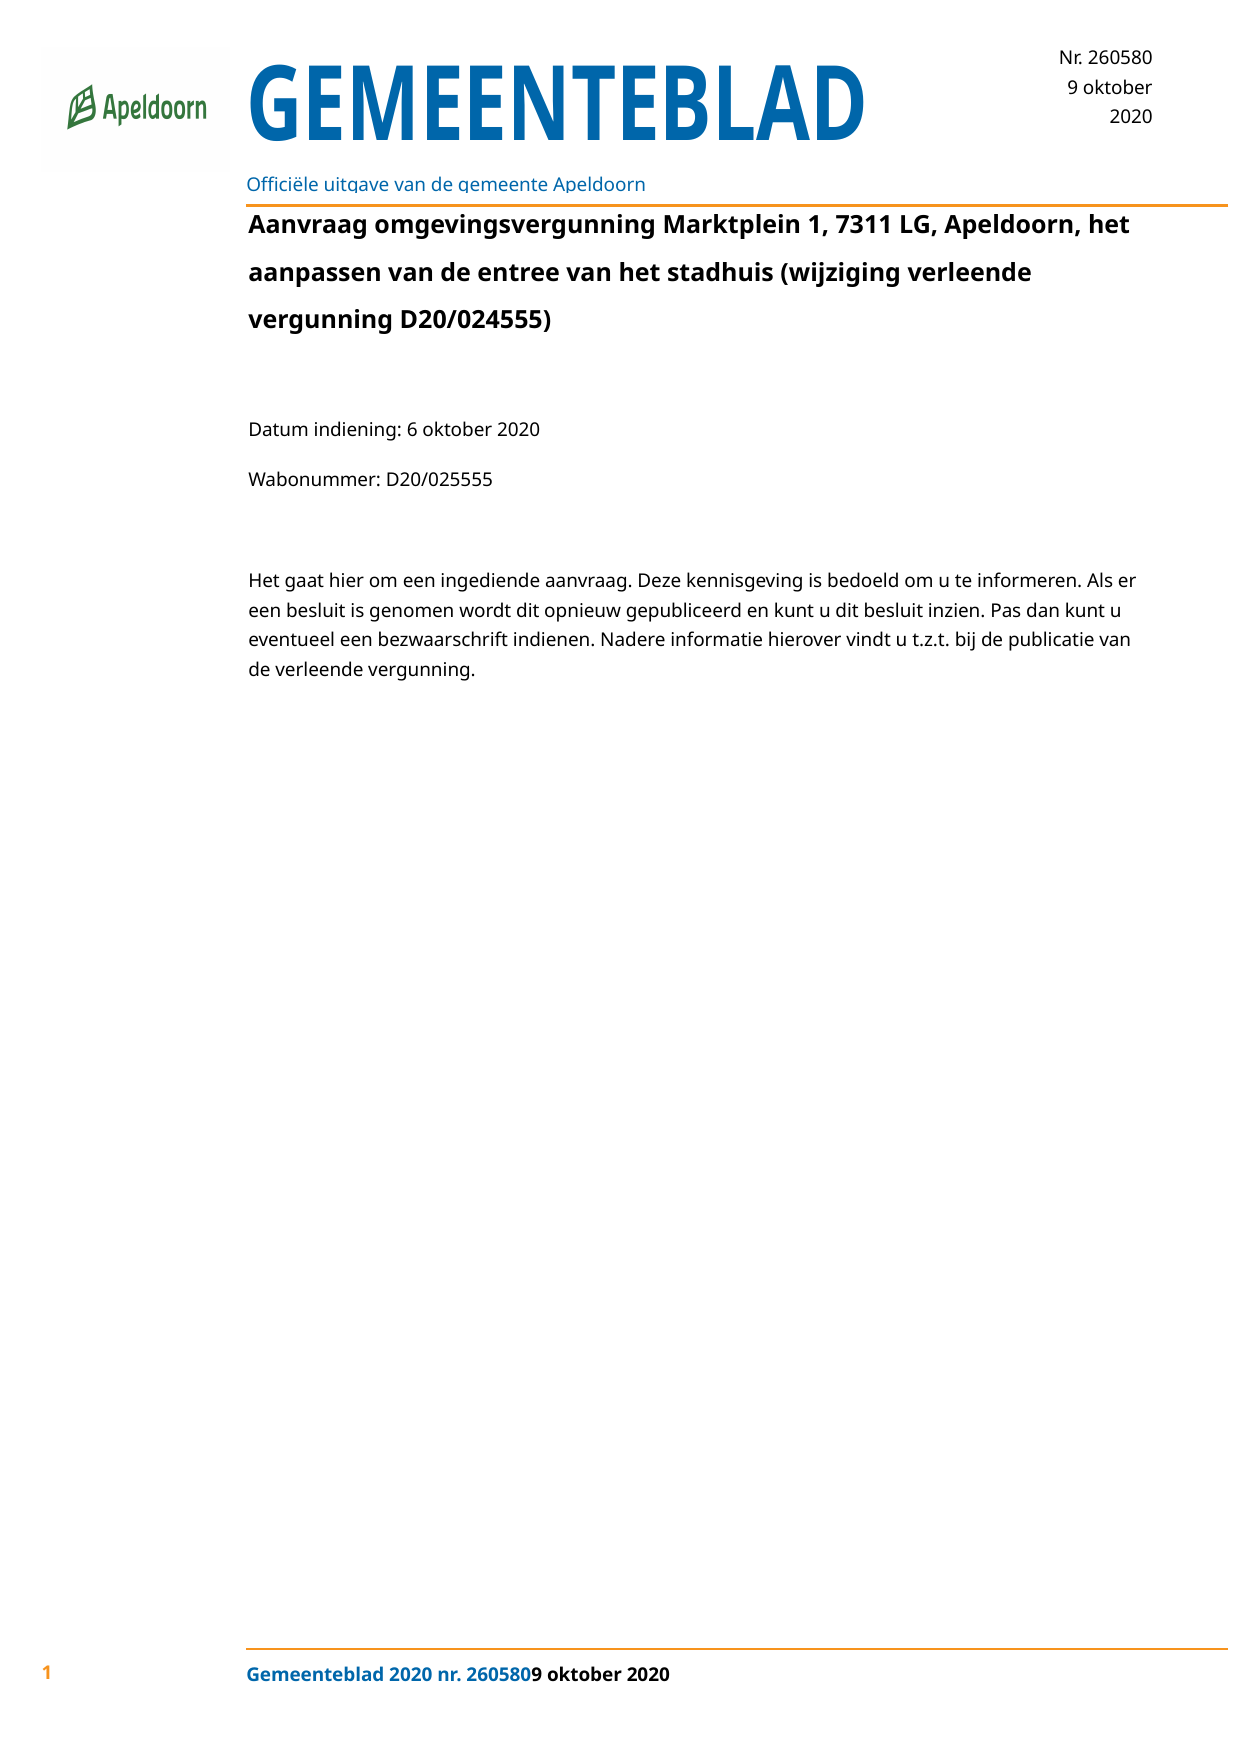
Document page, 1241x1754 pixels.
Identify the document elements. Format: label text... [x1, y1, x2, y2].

text Het gaat hier om een ingediende aanvraag. Deze kennisgeving is bedoeld om u te informeren. Als er een besluit is genomen wordt dit opnieuw gepubliceerd en kunt u dit besluit inzien. Pas dan kunt u eventueel een bezwaarschrift indienen. Nadere informatie hierover vindt u t.z.t. bij de publicatie van de verleende vergunning. [248, 567, 1152, 682]
text Aanvraag omgevingsvergunning Marktplein 1, 7311 LG, Apeldoorn, het aanpassen van de entree van het stadhuis (wijziging verleende vergunning D20/024555) [248, 207, 1152, 336]
text Datum indiening: 6 oktober 2020 [248, 416, 1152, 442]
picture [41, 47, 231, 172]
text Wabonummer: D20/025555 [248, 466, 1152, 492]
